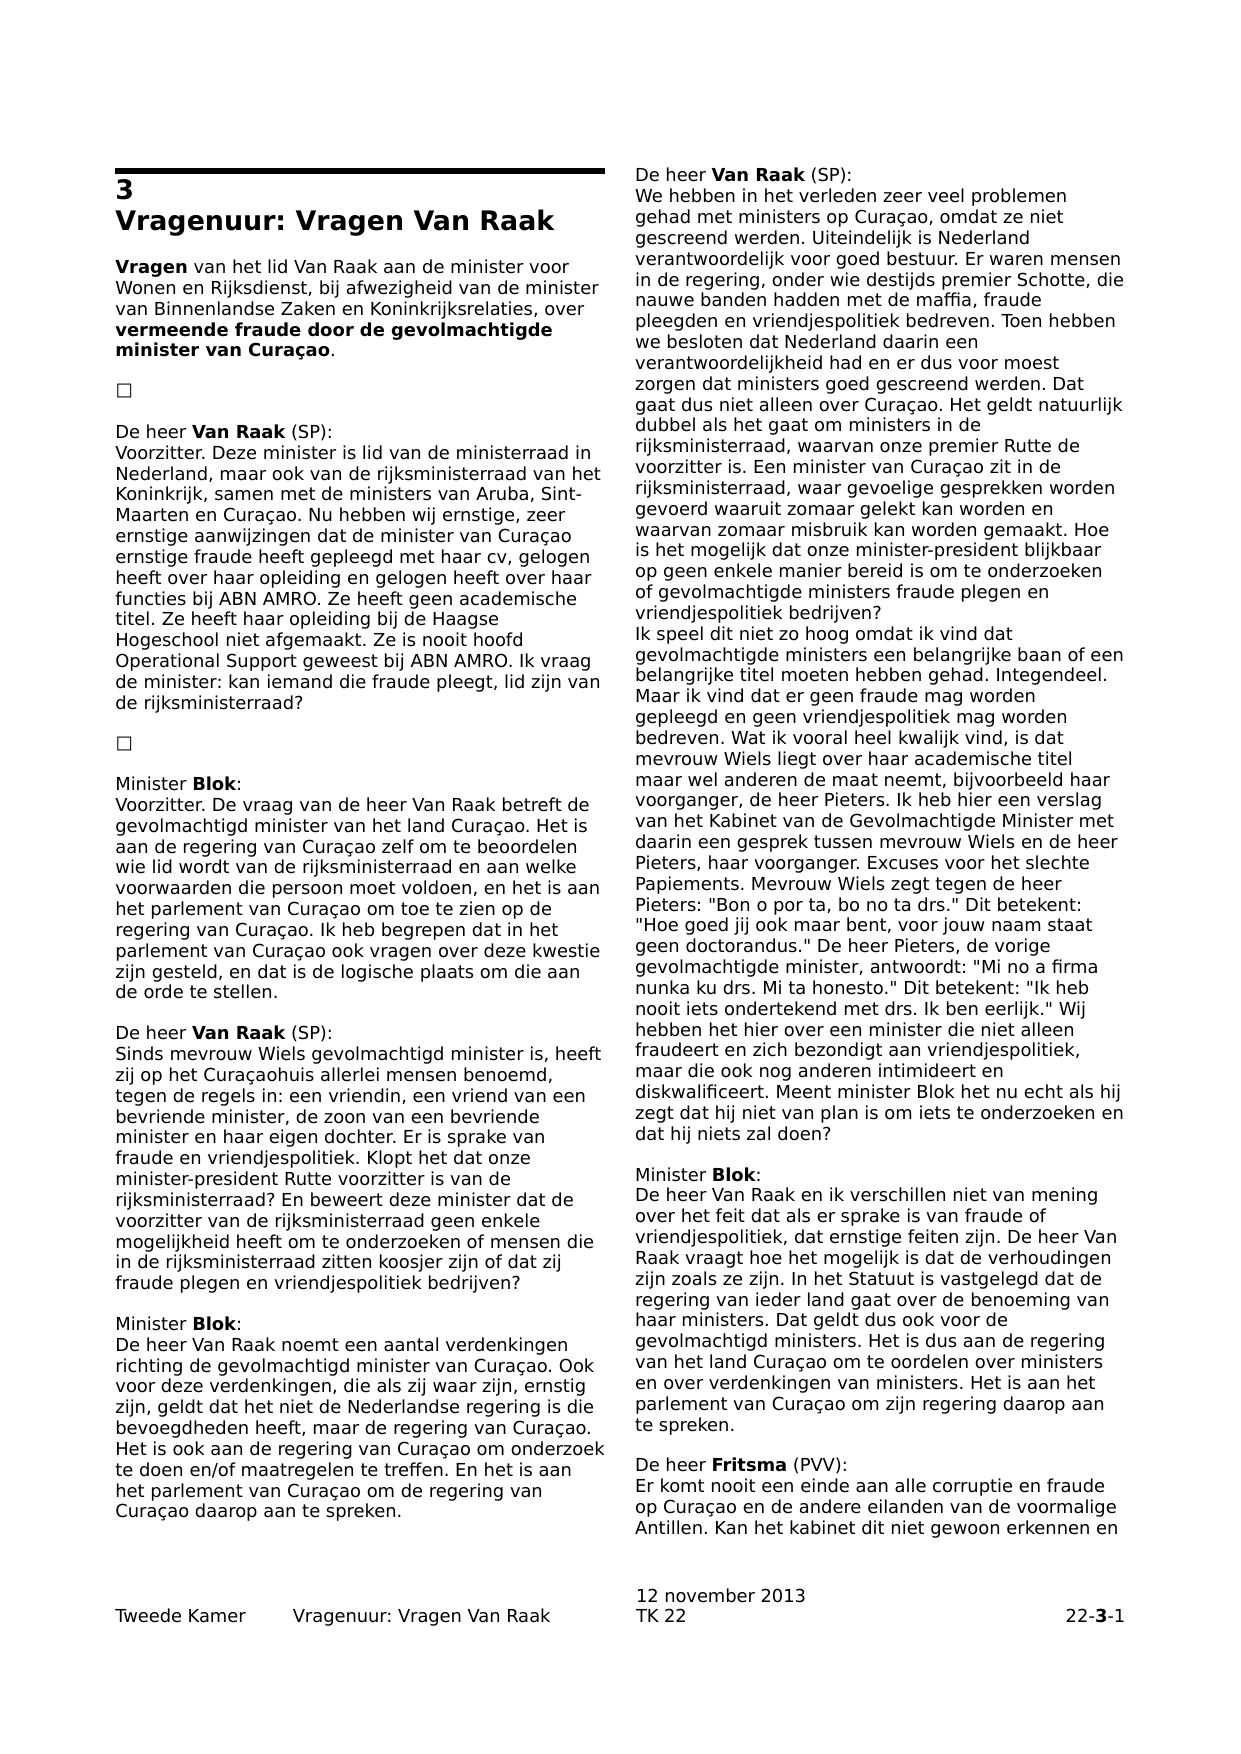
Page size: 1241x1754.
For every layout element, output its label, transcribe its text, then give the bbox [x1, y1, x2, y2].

text De heer Van Raak (SP): [115, 422, 605, 442]
text Minister Blok: [635, 1164, 1125, 1185]
text Ik speel dit niet zo hoog omdat ik vind dat gevolmachtigde ministers een belangrijke baan of een belangrijke titel moeten hebben gehad. Integendeel. Maar ik vind dat er geen fraude mag worden gepleegd en geen vriendjespolitiek mag worden bedreven. Wat ik vooral heel kwalijk vind, is dat mevrouw Wiels liegt over haar academische titel maar wel anderen de maat neemt, bijvoorbeeld haar voorganger, de heer Pieters. Ik heb hier een verslag van het Kabinet van de Gevolmachtigde Minister met daarin een gesprek tussen mevrouw Wiels en de heer Pieters, haar voorganger. Excuses voor het slechte Papiements. Mevrouw Wiels zegt tegen de heer Pieters: "Bon o por ta, bo no ta drs." Dit betekent: "Hoe goed jij ook maar bent, voor jouw naam staat geen doctorandus." De heer Pieters, de vorige gevolmachtigde minister, antwoordt: "Mi no a firma nunka ku drs. Mi ta honesto." Dit betekent: "Ik heb nooit iets ondertekend met drs. Ik ben eerlijk." Wij hebben het hier over een minister die niet alleen fraudeert en zich bezondigt aan vriendjespolitiek, maar die ook nog anderen intimideert en diskwalificeert. Meent minister Blok het nu echt als hij zegt dat hij niet van plan is om iets te onderzoeken en dat hij niets zal doen? [635, 623, 1125, 1144]
title 3 Vragenuur: Vragen Van Raak [115, 174, 605, 237]
text ⬜ [115, 733, 605, 754]
text De heer Van Raak noemt een aantal verdenkingen richting de gevolmachtigd minister van Curaçao. Ook voor deze verdenkingen, die als zij waar zijn, ernstig zijn, geldt dat het niet de Nederlandse regering is die bevoegdheden heeft, maar de regering van Curaçao. Het is ook aan de regering van Curaçao om onderzoek te doen en/of maatregelen te treffen. En het is aan het parlement van Curaçao om de regering van Curaçao daarop aan te spreken. [115, 1334, 605, 1522]
text Minister Blok: [115, 774, 605, 795]
text Voorzitter. Deze minister is lid van de ministerraad in Nederland, maar ook van de rijksministerraad van het Koninkrijk, samen met de ministers van Aruba, Sint-Maarten en Curaçao. Nu hebben wij ernstige, zeer ernstige aanwijzingen dat de minister van Curaçao ernstige fraude heeft gepleegd met haar cv, gelogen heeft over haar opleiding en gelogen heeft over haar functies bij ABN AMRO. Ze heeft geen academische titel. Ze heeft haar opleiding bij de Haagse Hogeschool niet afgemaakt. Ze is nooit hoofd Operational Support geweest bij ABN AMRO. Ik vraag de minister: kan iemand die fraude pleegt, lid zijn van de rijksministerraad? [115, 442, 605, 713]
text Er komt nooit een einde aan alle corruptie en fraude op Curaçao en de andere eilanden van de voormalige Antillen. Kan het kabinet dit niet gewoon erkennen en [635, 1476, 1125, 1538]
text Sinds mevrouw Wiels gevolmachtigd minister is, heeft zij op het Curaçaohuis allerlei mensen benoemd, tegen de regels in: een vriendin, een vriend van een bevriende minister, de zoon van een bevriende minister en haar eigen dochter. Er is sprake van fraude en vriendjespolitiek. Klopt het dat onze minister-president Rutte voorzitter is van de rijksministerraad? En beweert deze minister dat de voorzitter van de rijksministerraad geen enkele mogelijkheid heeft om te onderzoeken of mensen die in de rijksministerraad zitten koosjer zijn of dat zij fraude plegen en vriendjespolitiek bedrijven? [115, 1044, 605, 1294]
text Minister Blok: [115, 1314, 605, 1334]
text De heer Fritsma (PVV): [635, 1455, 1125, 1476]
text We hebben in het verleden zeer veel problemen gehad met ministers op Curaçao, omdat ze niet gescreend werden. Uiteindelijk is Nederland verantwoordelijk voor goed bestuur. Er waren mensen in de regering, onder wie destijds premier Schotte, die nauwe banden hadden met de maffia, fraude pleegden en vriendjespolitiek bedreven. Toen hebben we besloten dat Nederland daarin een verantwoordelijkheid had en er dus voor moest zorgen dat ministers goed gescreend werden. Dat gaat dus niet alleen over Curaçao. Het geldt natuurlijk dubbel als het gaat om ministers in de rijksministerraad, waarvan onze premier Rutte de voorzitter is. Een minister van Curaçao zit in de rijksministerraad, waar gevoelige gesprekken worden gevoerd waaruit zomaar gelekt kan worden en waarvan zomaar misbruik kan worden gemaakt. Hoe is het mogelijk dat onze minister-president blijkbaar op geen enkele manier bereid is om te onderzoeken of gevolmachtigde ministers fraude plegen en vriendjespolitiek bedrijven? [635, 186, 1125, 623]
text Vragen van het lid Van Raak aan de minister voor Wonen en Rijksdienst, bij afwezigheid van de minister van Binnenlandse Zaken en Koninkrijksrelaties, over vermeende fraude door de gevolmachtigde minister van Curaçao. [115, 257, 605, 361]
text De heer Van Raak (SP): [115, 1023, 605, 1044]
text De heer Van Raak (SP): [635, 165, 1125, 186]
text De heer Van Raak en ik verschillen niet van mening over het feit dat als er sprake is van fraude of vriendjespolitiek, dat ernstige feiten zijn. De heer Van Raak vraagt hoe het mogelijk is dat de verhoudingen zijn zoals ze zijn. In het Statuut is vastgelegd dat de regering van ieder land gaat over de benoeming van haar ministers. Dat geldt dus ook voor de gevolmachtigd ministers. Het is dus aan de regering van het land Curaçao om te oordelen over ministers en over verdenkingen van ministers. Het is aan het parlement van Curaçao om zijn regering daarop aan te spreken. [635, 1185, 1125, 1435]
text Voorzitter. De vraag van de heer Van Raak betreft de gevolmachtigd minister van het land Curaçao. Het is aan de regering van Curaçao zelf om te beoordelen wie lid wordt van de rijksministerraad en aan welke voorwaarden die persoon moet voldoen, en het is aan het parlement van Curaçao om toe te zien op de regering van Curaçao. Ik heb begrepen dat in het parlement van Curaçao ook vragen over deze kwestie zijn gesteld, en dat is de logische plaats om die aan de orde te stellen. [115, 795, 605, 1003]
text ⬜ [115, 381, 605, 402]
